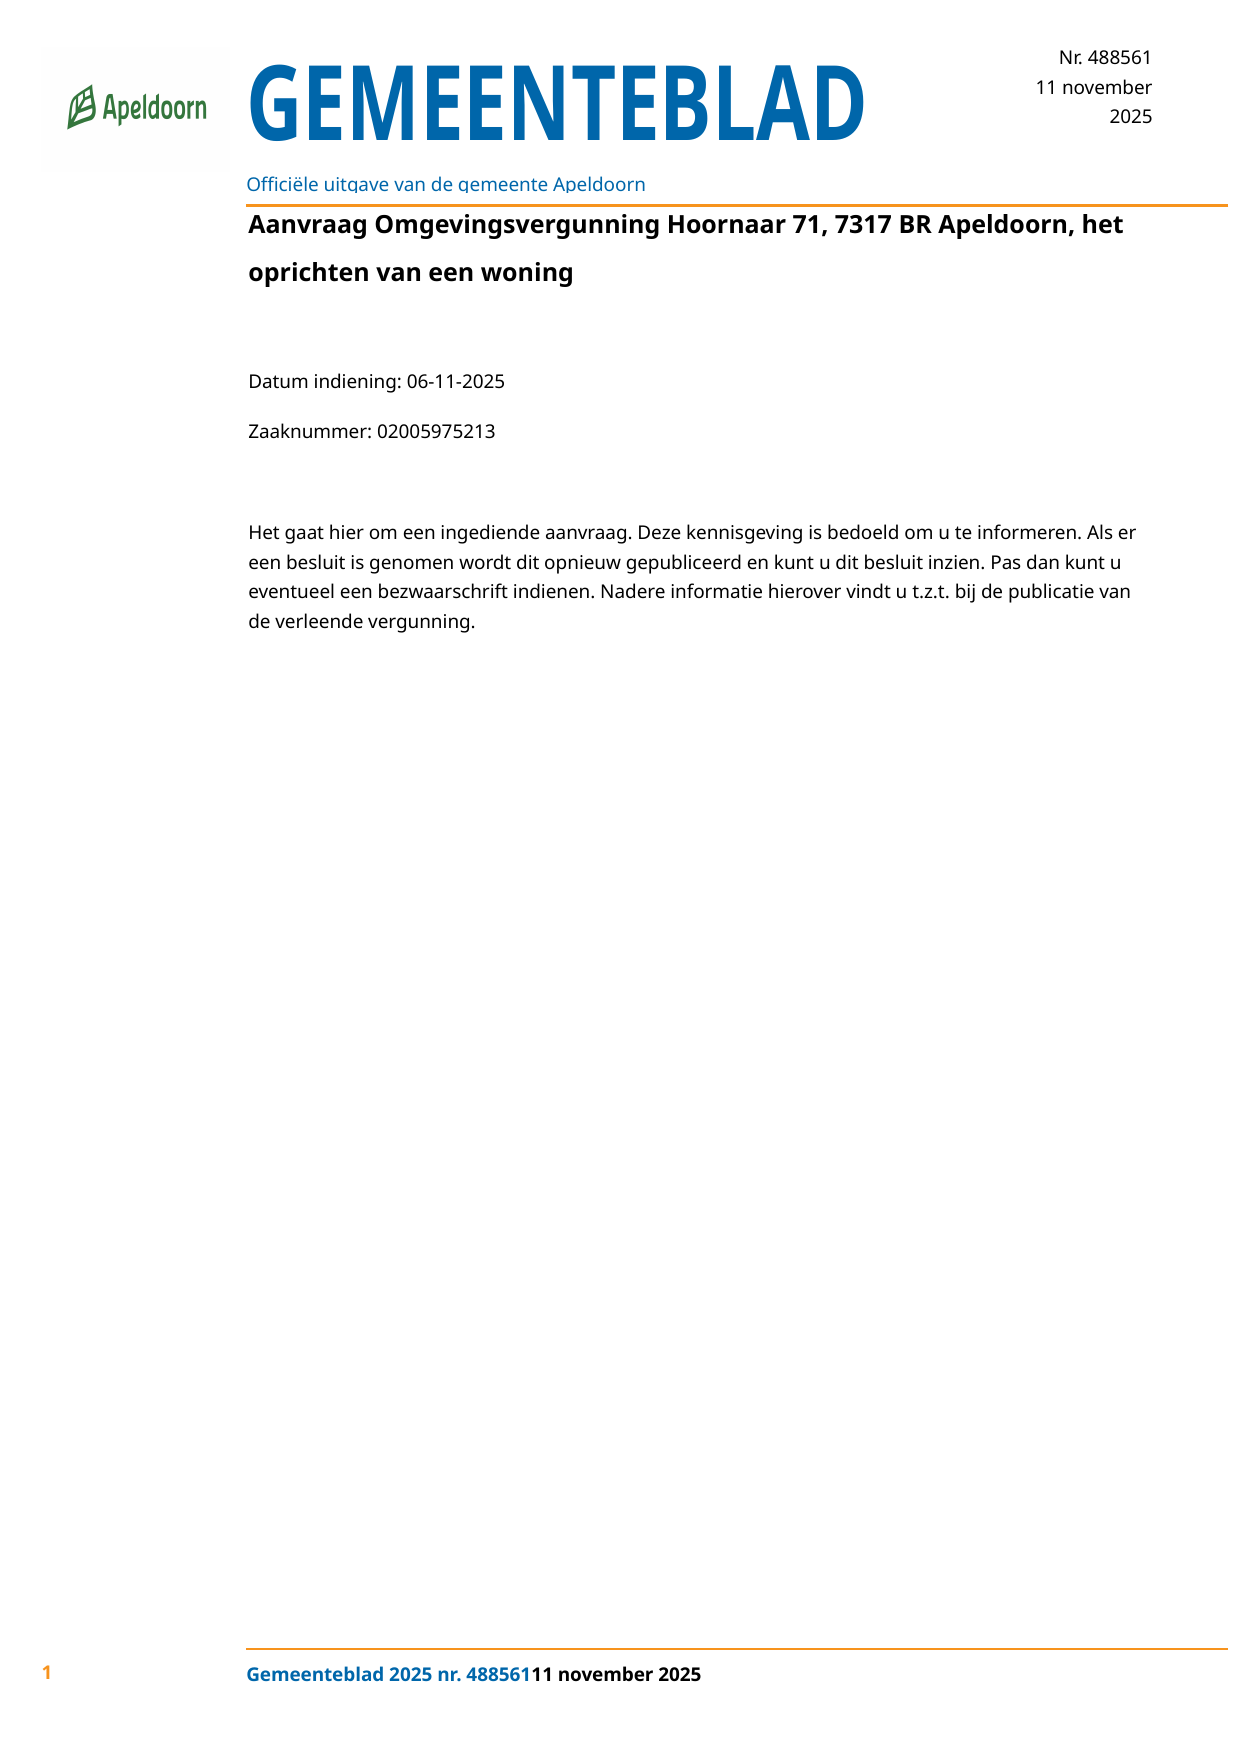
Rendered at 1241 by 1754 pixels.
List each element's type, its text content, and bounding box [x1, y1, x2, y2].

text Aanvraag Omgevingsvergunning Hoornaar 71, 7317 BR Apeldoorn, het oprichten van een woning [248, 207, 1152, 288]
picture [41, 47, 231, 172]
text Het gaat hier om een ingediende aanvraag. Deze kennisgeving is bedoeld om u te informeren. Als er een besluit is genomen wordt dit opnieuw gepubliceerd en kunt u dit besluit inzien. Pas dan kunt u eventueel een bezwaarschrift indienen. Nadere informatie hierover vindt u t.z.t. bij de publicatie van de verleende vergunning. [248, 519, 1152, 634]
text Zaaknummer: 02005975213 [248, 419, 1152, 444]
text Datum indiening: 06-11-2025 [248, 368, 1152, 394]
